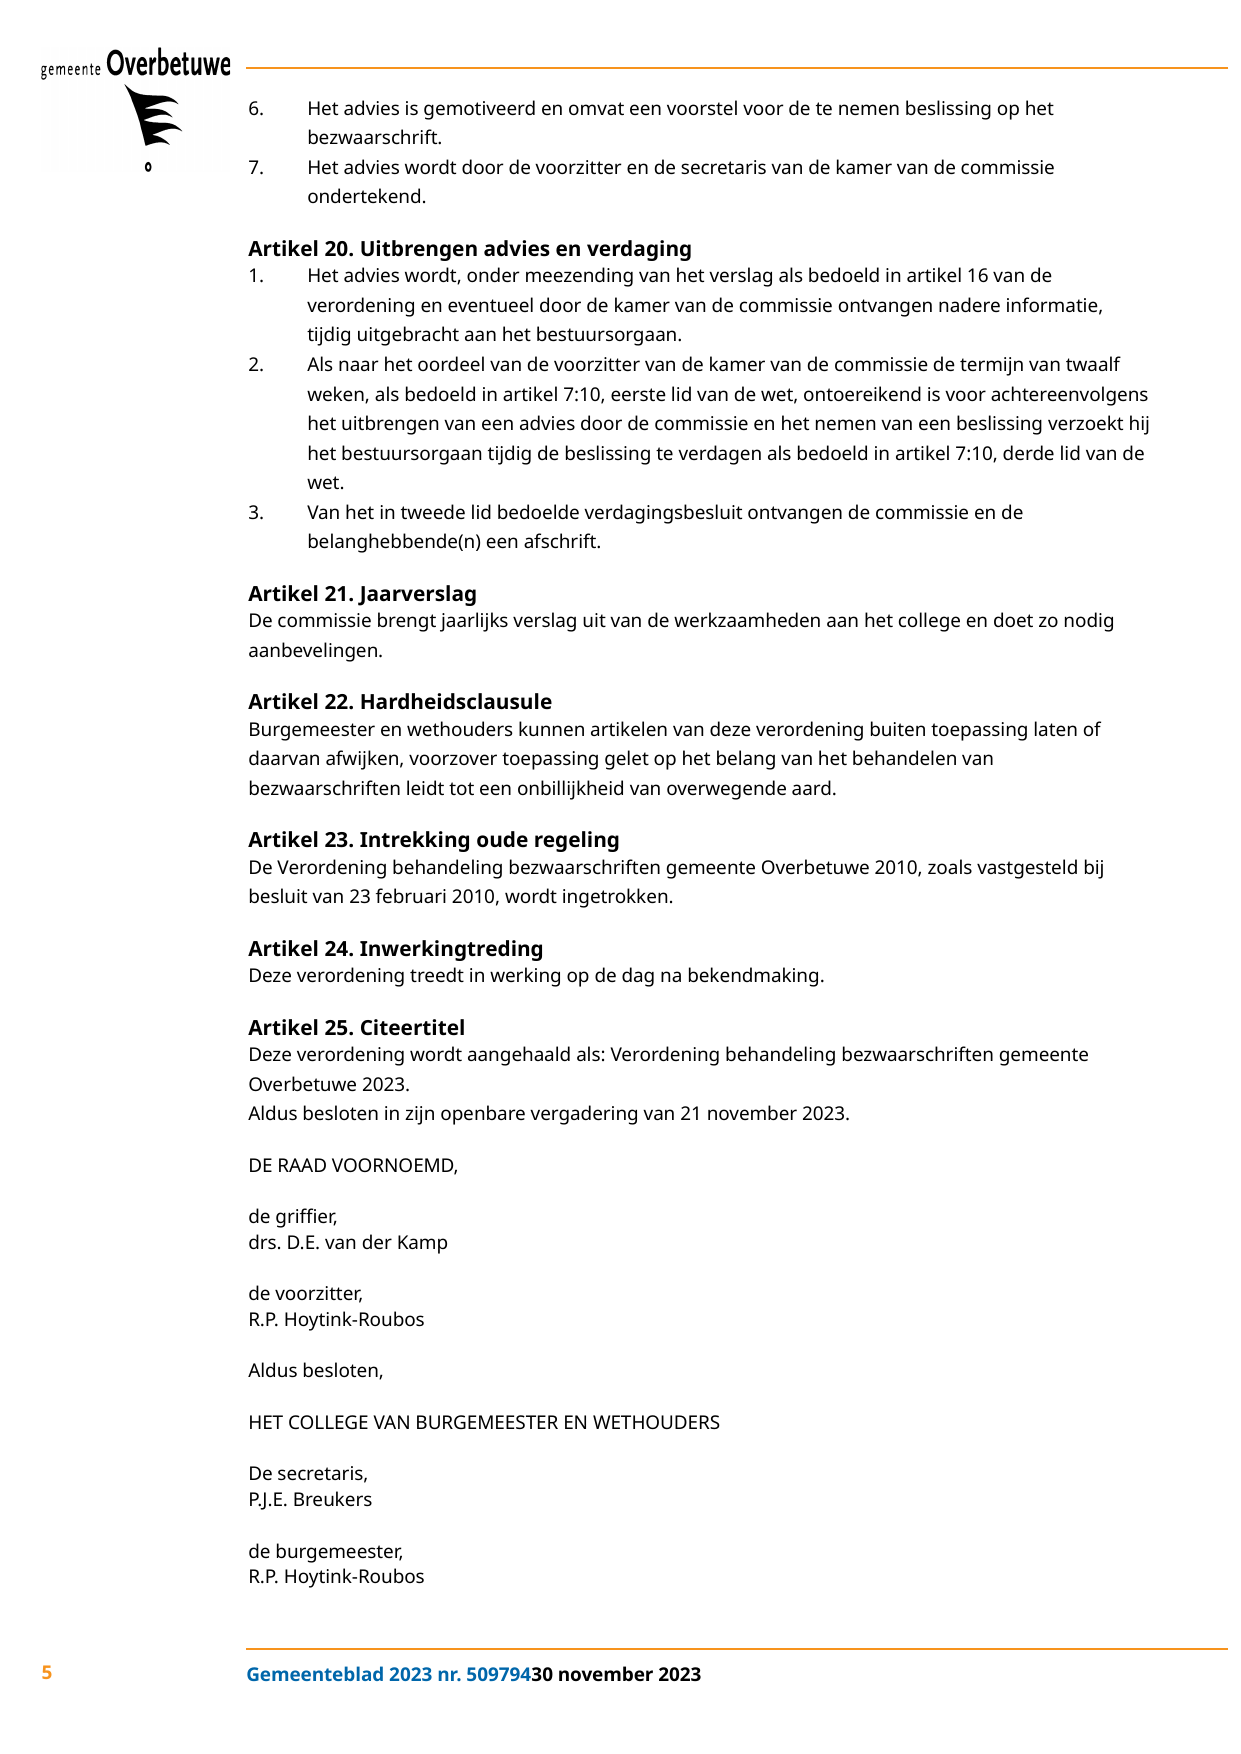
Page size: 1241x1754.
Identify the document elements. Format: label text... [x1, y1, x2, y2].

text Artikel 25. Citeertitel [248, 1013, 1152, 1041]
text Deze verordening treedt in werking op de dag na bekendmaking. [248, 962, 1152, 988]
text Aldus besloten in zijn openbare vergadering van 21 november 2023. [248, 1100, 1152, 1126]
text Artikel 23. Intrekking oude regeling [248, 826, 1152, 854]
text de voorzitter, [248, 1281, 1152, 1306]
text De Verordening behandeling bezwaarschriften gemeente Overbetuwe 2010, zoals vastgesteld bij besluit van 23 februari 2010, wordt ingetrokken. [248, 854, 1152, 909]
text De secretaris, [248, 1461, 1152, 1486]
text Burgemeester en wethouders kunnen artikelen van deze verordening buiten toepassing laten of daarvan afwijken, voorzover toepassing gelet op het belang van het behandelen van bezwaarschriften leidt tot een onbillijkheid van overwegende aard. [248, 716, 1152, 801]
text HET COLLEGE VAN BURGEMEESTER EN WETHOUDERS [248, 1409, 1152, 1435]
picture [41, 47, 231, 172]
text Aldus besloten, [248, 1358, 1152, 1383]
text Artikel 20. Uitbrengen advies en verdaging [248, 234, 1152, 262]
text de burgemeester, [248, 1538, 1152, 1563]
text R.P. Hoytink-Roubos [248, 1563, 1152, 1589]
text de griffier, [248, 1203, 1152, 1229]
text Artikel 21. Jaarverslag [248, 579, 1152, 607]
text Deze verordening wordt aangehaald als: Verordening behandeling bezwaarschriften gemeente Overbetuwe 2023. [248, 1041, 1152, 1097]
text P.J.E. Breukers [248, 1486, 1152, 1512]
text R.P. Hoytink-Roubos [248, 1306, 1152, 1332]
text Artikel 24. Inwerkingtreding [248, 934, 1152, 962]
list Als naar het oordeel van de voorzitter van de kamer van de commissie de termijn van twaalf weken, als bedoeld in artikel 7:10, eerste lid van de wet, ontoereikend is voor achtereenvolgens het uitbrengen van een advies door de commissie en het nemen van een beslissing verzoekt hij het bestuursorgaan tijdig de beslissing te verdagen als bedoeld in artikel 7:10, derde lid van de wet. [248, 351, 1152, 495]
text Artikel 22. Hardheidsclausule [248, 687, 1152, 716]
list Het advies wordt door de voorzitter en de secretaris van de kamer van de commissie ondertekend. [248, 154, 1152, 209]
list Het advies wordt, onder meezending van het verslag als bedoeld in artikel 16 van de verordening en eventueel door de kamer van de commissie ontvangen nadere informatie, tijdig uitgebracht aan het bestuursorgaan. [248, 262, 1152, 347]
text DE RAAD VOORNOEMD, [248, 1152, 1152, 1178]
list Van het in tweede lid bedoelde verdagingsbesluit ontvangen de commissie en de belanghebbende(n) een afschrift. [248, 499, 1152, 554]
text drs. D.E. van der Kamp [248, 1229, 1152, 1255]
list Het advies is gemotiveerd en omvat een voorstel voor de te nemen beslissing op het bezwaarschrift. [248, 95, 1152, 150]
text De commissie brengt jaarlijks verslag uit van de werkzaamheden aan het college en doet zo nodig aanbevelingen. [248, 607, 1152, 663]
